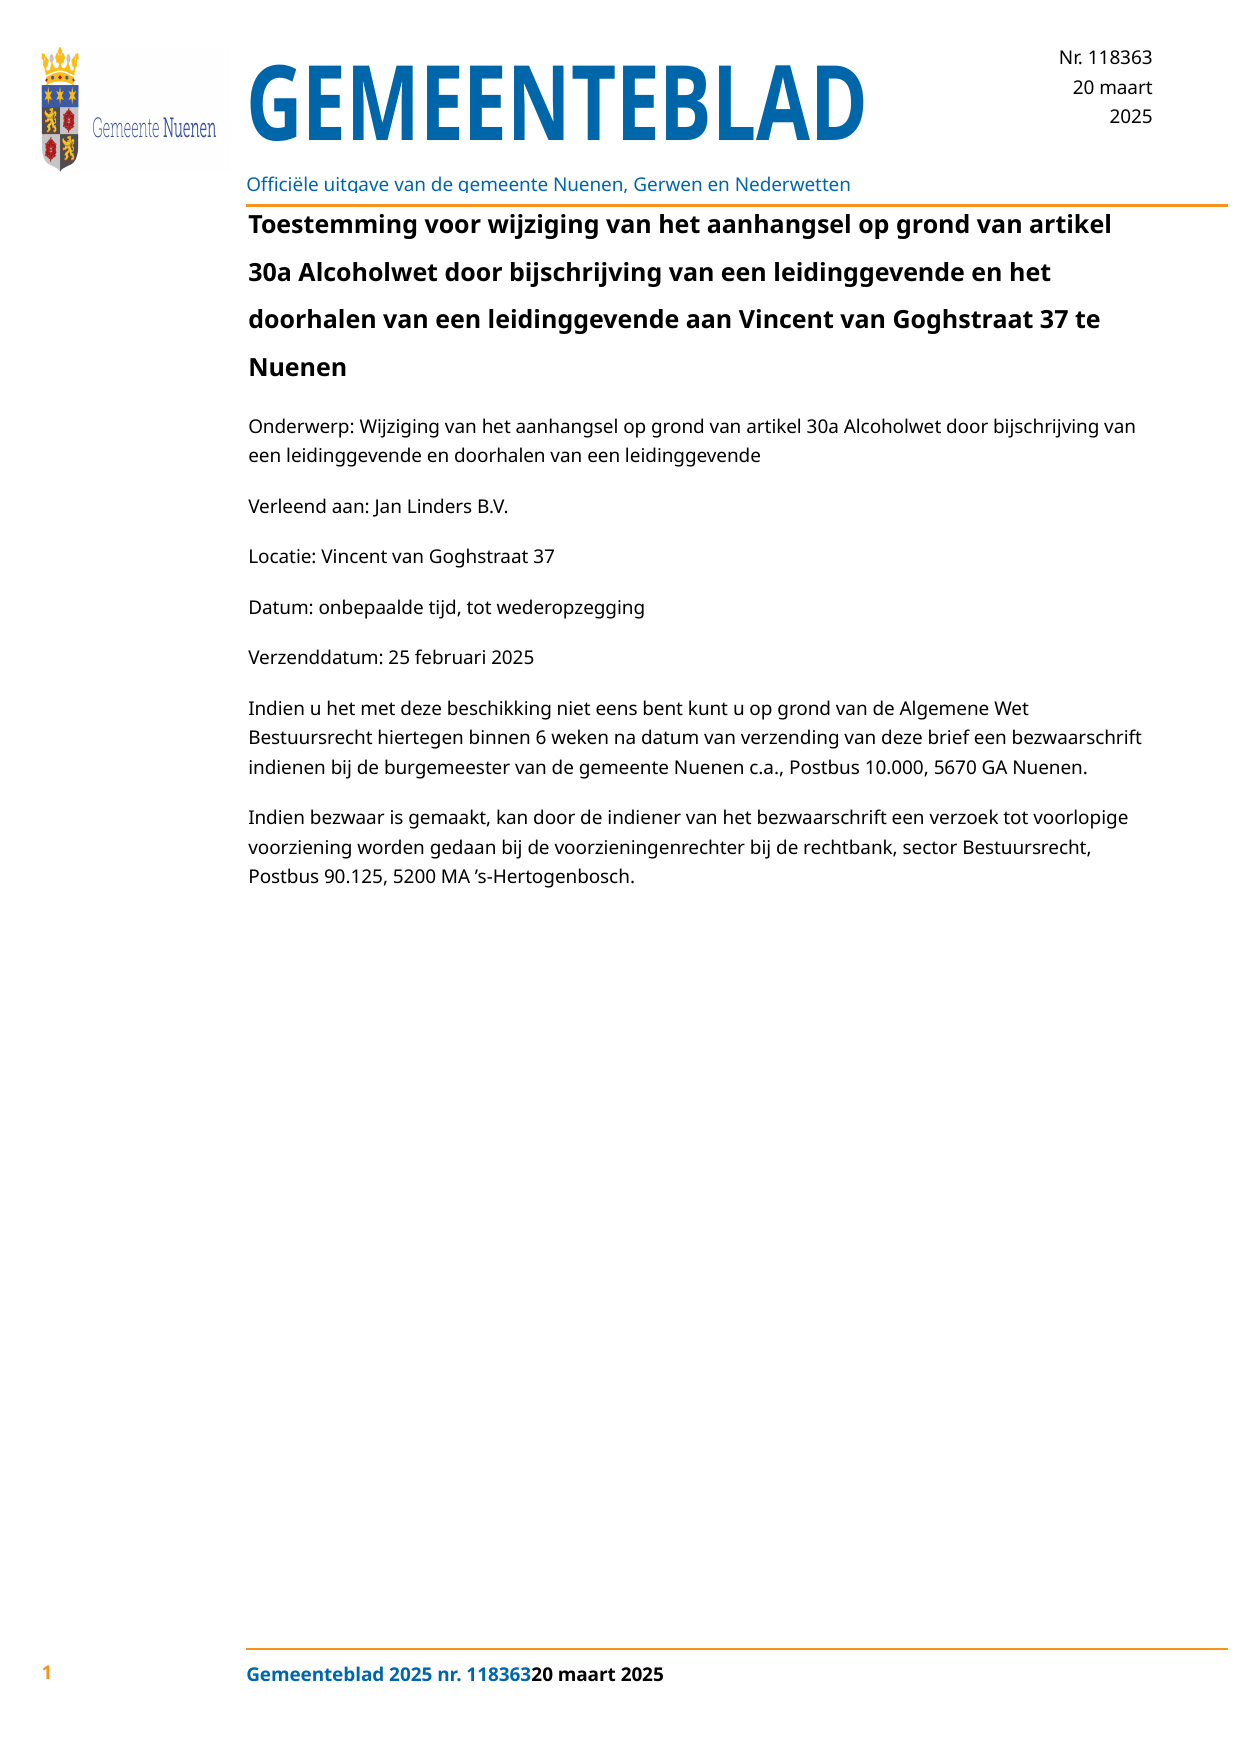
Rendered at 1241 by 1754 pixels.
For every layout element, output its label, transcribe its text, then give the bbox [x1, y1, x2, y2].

text Indien bezwaar is gemaakt, kan door de indiener van het bezwaarschrift een verzoek tot voorlopige voorziening worden gedaan bij de voorzieningenrechter bij de rechtbank, sector Bestuursrecht, Postbus 90.125, 5200 MA ’s-Hertogenbosch. [248, 804, 1152, 889]
text Verzenddatum: 25 februari 2025 [248, 644, 1152, 670]
text Indien u het met deze beschikking niet eens bent kunt u op grond van de Algemene Wet Bestuursrecht hiertegen binnen 6 weken na datum van verzending van deze brief een bezwaarschrift indienen bij de burgemeester van de gemeente Nuenen c.a., Postbus 10.000, 5670 GA Nuenen. [248, 695, 1152, 780]
text Locatie: Vincent van Goghstraat 37 [248, 543, 1152, 569]
text Toestemming voor wijziging van het aanhangsel op grond van artikel 30a Alcoholwet door bijschrijving van een leidinggevende en het doorhalen van een leidinggevende aan Vincent van Goghstraat 37 te Nuenen [248, 207, 1152, 384]
text Verleend aan: Jan Linders B.V. [248, 493, 1152, 519]
text Datum: onbepaalde tijd, tot wederopzegging [248, 594, 1152, 620]
text Onderwerp: Wijziging van het aanhangsel op grond van artikel 30a Alcoholwet door bijschrijving van een leidinggevende en doorhalen van een leidinggevende [248, 413, 1152, 468]
picture [41, 47, 231, 172]
